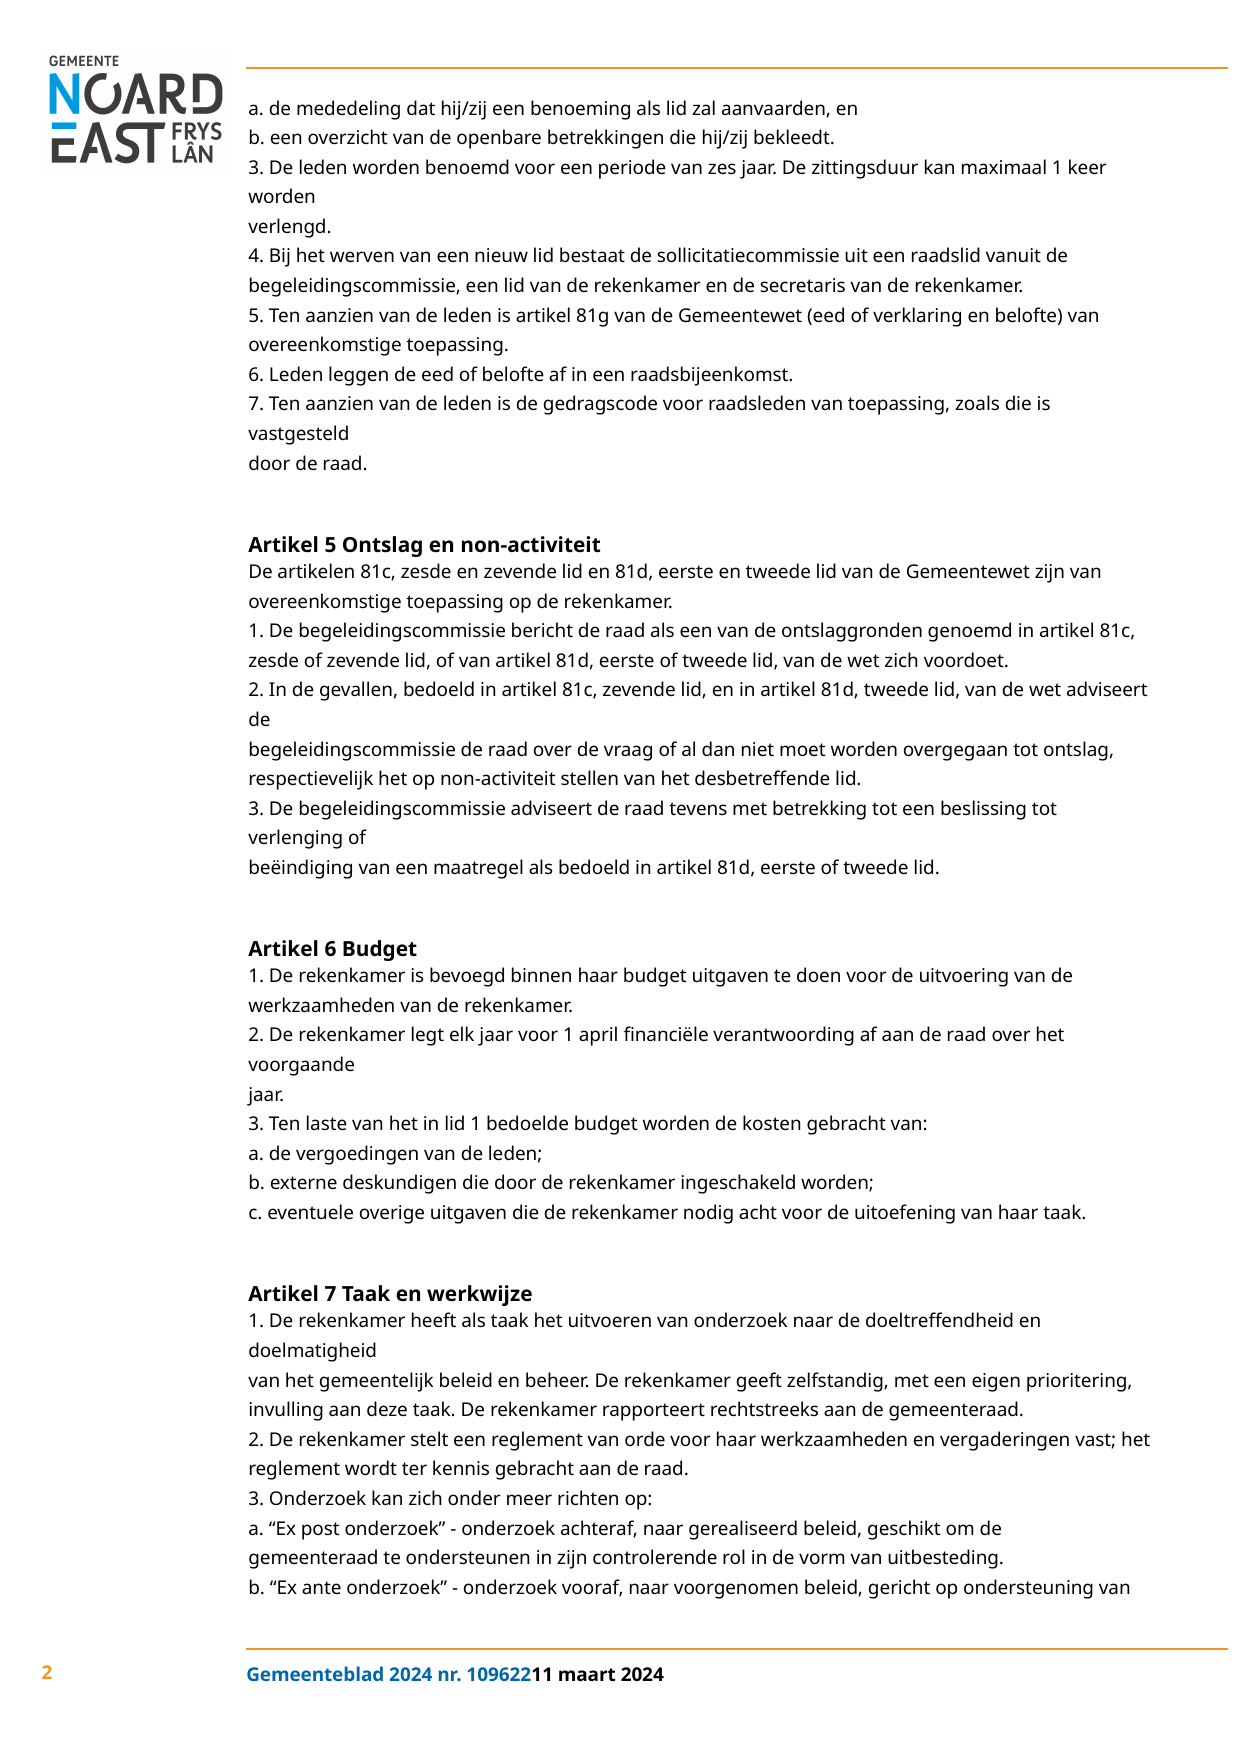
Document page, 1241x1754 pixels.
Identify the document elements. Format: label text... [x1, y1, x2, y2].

text Artikel 6 Budget [248, 934, 1152, 962]
text werkzaamheden van de rekenkamer. [248, 992, 1152, 1018]
text van het gemeentelijk beleid en beheer. De rekenkamer geeft zelfstandig, met een eigen prioritering, [248, 1367, 1152, 1392]
text b. “Ex ante onderzoek” - onderzoek vooraf, naar voorgenomen beleid, gericht op ondersteuning van [248, 1574, 1152, 1599]
text 2. De rekenkamer legt elk jaar voor 1 april financiële verantwoording af aan de raad over het voorgaande [248, 1022, 1152, 1077]
text 4. Bij het werven van een nieuw lid bestaat de sollicitatiecommissie uit een raadslid vanuit de [248, 243, 1152, 268]
text door de raad. [248, 450, 1152, 476]
text begeleidingscommissie de raad over de vraag of al dan niet moet worden overgegaan tot ontslag, [248, 736, 1152, 761]
text 1. De rekenkamer heeft als taak het uitvoeren van onderzoek naar de doeltreffendheid en doelmatigheid [248, 1308, 1152, 1363]
text a. “Ex post onderzoek” - onderzoek achteraf, naar gerealiseerd beleid, geschikt om de [248, 1515, 1152, 1540]
text 5. Ten aanzien van de leden is artikel 81g van de Gemeentewet (eed of verklaring en belofte) van [248, 302, 1152, 328]
text reglement wordt ter kennis gebracht aan de raad. [248, 1456, 1152, 1481]
text 3. De leden worden benoemd voor een periode van zes jaar. De zittingsduur kan maximaal 1 keer worden [248, 154, 1152, 209]
text 6. Leden leggen de eed of belofte af in een raadsbijeenkomst. [248, 361, 1152, 387]
picture [41, 47, 231, 172]
text 2. In de gevallen, bedoeld in artikel 81c, zevende lid, en in artikel 81d, tweede lid, van de wet adviseert de [248, 677, 1152, 732]
text gemeenteraad te ondersteunen in zijn controlerende rol in de vorm van uitbesteding. [248, 1544, 1152, 1570]
text 1. De rekenkamer is bevoegd binnen haar budget uitgaven te doen voor de uitvoering van de [248, 962, 1152, 988]
text verlengd. [248, 213, 1152, 239]
text 3. De begeleidingscommissie adviseert de raad tevens met betrekking tot een beslissing tot verlenging of [248, 795, 1152, 850]
text respectievelijk het op non-activiteit stellen van het desbetreffende lid. [248, 765, 1152, 791]
text a. de vergoedingen van de leden; [248, 1140, 1152, 1166]
text c. eventuele overige uitgaven die de rekenkamer nodig acht voor de uitoefening van haar taak. [248, 1199, 1152, 1225]
text Artikel 7 Taak en werkwijze [248, 1279, 1152, 1308]
text a. de mededeling dat hij/zij een benoeming als lid zal aanvaarden, en [248, 95, 1152, 121]
text 3. Ten laste van het in lid 1 bedoelde budget worden de kosten gebracht van: [248, 1110, 1152, 1136]
text jaar. [248, 1081, 1152, 1107]
text begeleidingscommissie, een lid van de rekenkamer en de secretaris van de rekenkamer. [248, 272, 1152, 298]
text 3. Onderzoek kan zich onder meer richten op: [248, 1485, 1152, 1511]
text overeenkomstige toepassing. [248, 331, 1152, 357]
text Artikel 5 Ontslag en non-activiteit [248, 530, 1152, 558]
text b. een overzicht van de openbare betrekkingen die hij/zij bekleedt. [248, 124, 1152, 150]
text De artikelen 81c, zesde en zevende lid en 81d, eerste en tweede lid van de Gemeentewet zijn van overeenkomstige toepassing op de rekenkamer. [248, 558, 1152, 613]
text zesde of zevende lid, of van artikel 81d, eerste of tweede lid, van de wet zich voordoet. [248, 647, 1152, 673]
text 7. Ten aanzien van de leden is de gedragscode voor raadsleden van toepassing, zoals die is vastgesteld [248, 391, 1152, 446]
text invulling aan deze taak. De rekenkamer rapporteert rechtstreeks aan de gemeenteraad. [248, 1396, 1152, 1422]
text 2. De rekenkamer stelt een reglement van orde voor haar werkzaamheden en vergaderingen vast; het [248, 1426, 1152, 1452]
text beëindiging van een maatregel als bedoeld in artikel 81d, eerste of tweede lid. [248, 854, 1152, 880]
text 1. De begeleidingscommissie bericht de raad als een van de ontslaggronden genoemd in artikel 81c, [248, 617, 1152, 643]
text b. externe deskundigen die door de rekenkamer ingeschakeld worden; [248, 1169, 1152, 1195]
